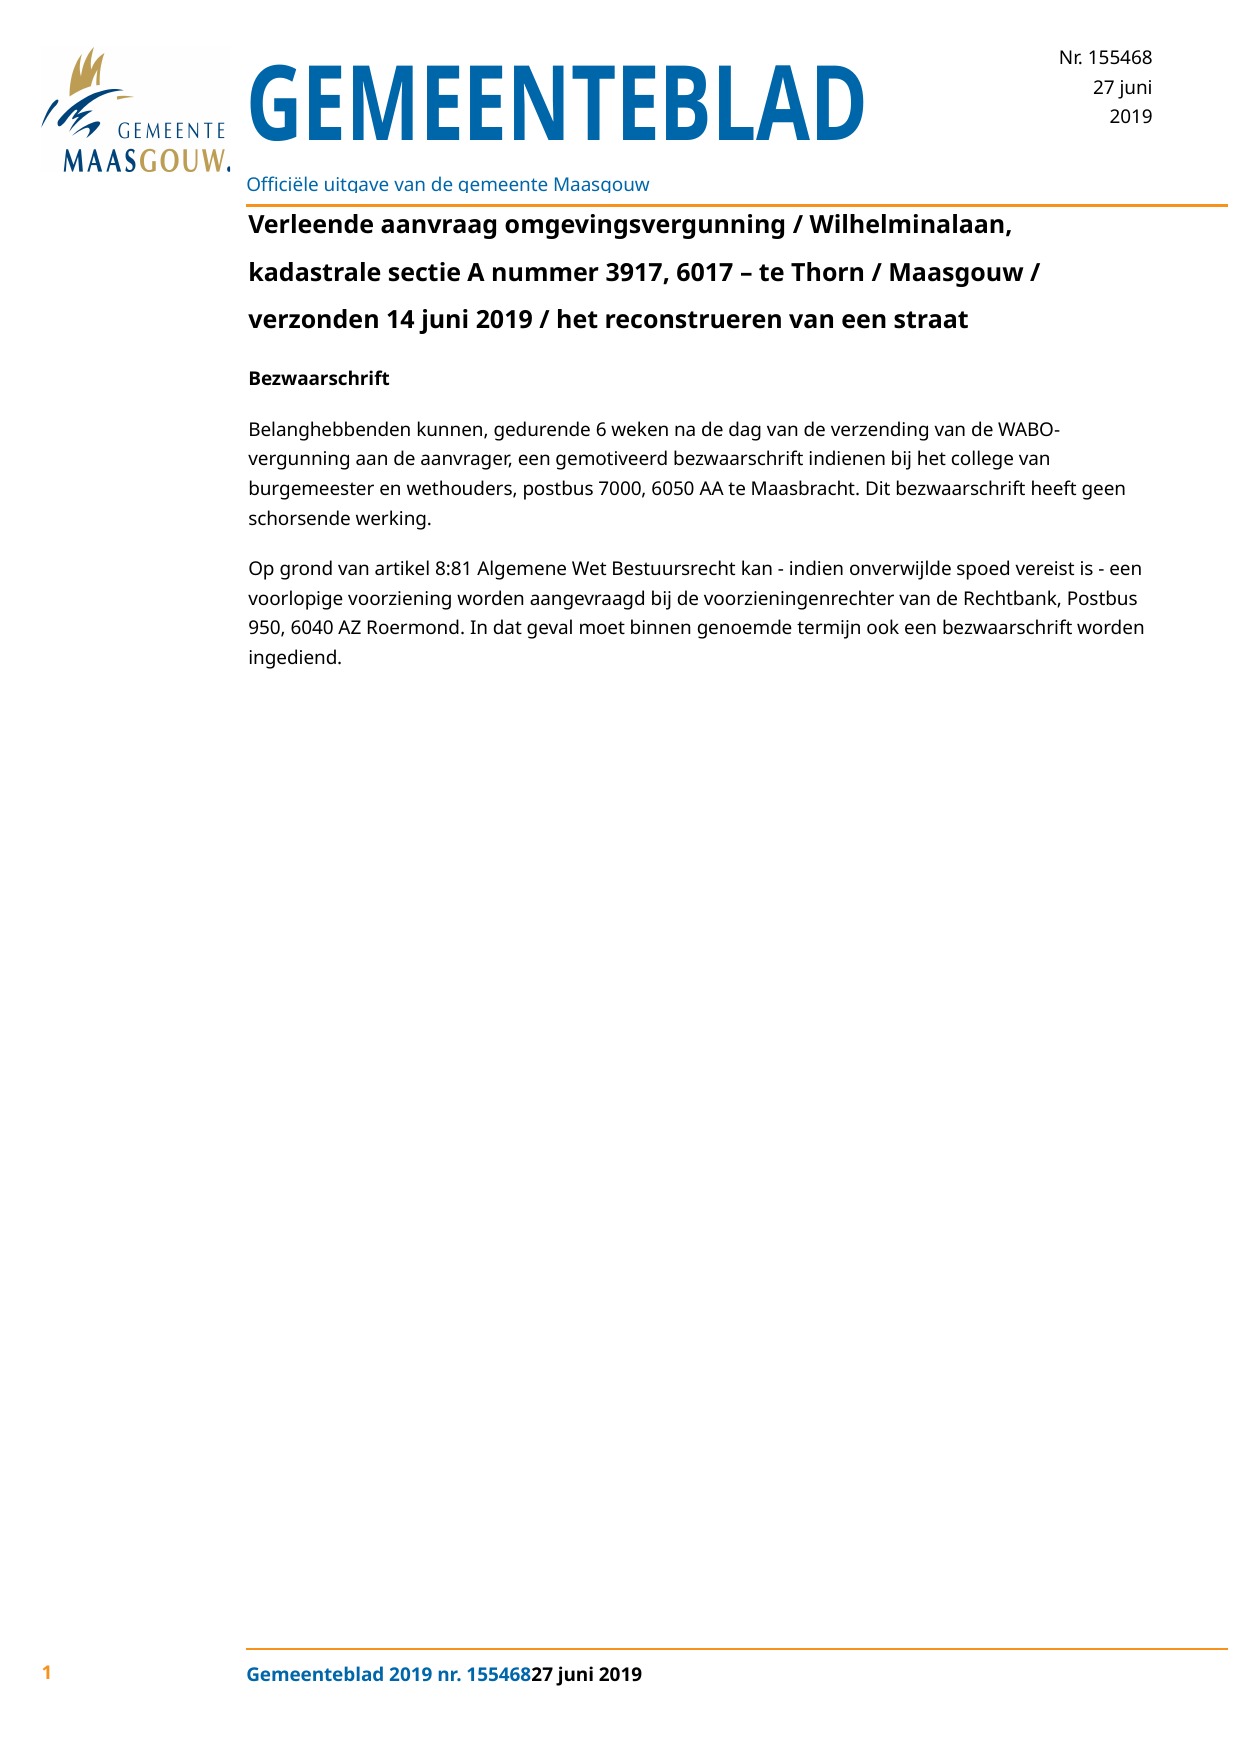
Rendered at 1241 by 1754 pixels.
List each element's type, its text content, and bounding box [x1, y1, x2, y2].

text Bezwaarschrift [248, 366, 1152, 391]
text Verleende aanvraag omgevingsvergunning / Wilhelminalaan, kadastrale sectie A nummer 3917, 6017 – te Thorn / Maasgouw / verzonden 14 juni 2019 / het reconstrueren van een straat [248, 207, 1152, 336]
text Op grond van artikel 8:81 Algemene Wet Bestuursrecht kan - indien onverwijlde spoed vereist is - een voorlopige voorziening worden aangevraagd bij de voorzieningenrechter van de Rechtbank, Postbus 950, 6040 AZ Roermond. In dat geval moet binnen genoemde termijn ook een bezwaarschrift worden ingediend. [248, 555, 1152, 669]
text Belanghebbenden kunnen, gedurende 6 weken na de dag van de verzending van de WABO-vergunning aan de aanvrager, een gemotiveerd bezwaarschrift indienen bij het college van burgemeester en wethouders, postbus 7000, 6050 AA te Maasbracht. Dit bezwaarschrift heeft geen schorsende werking. [248, 416, 1152, 530]
picture [41, 47, 231, 172]
